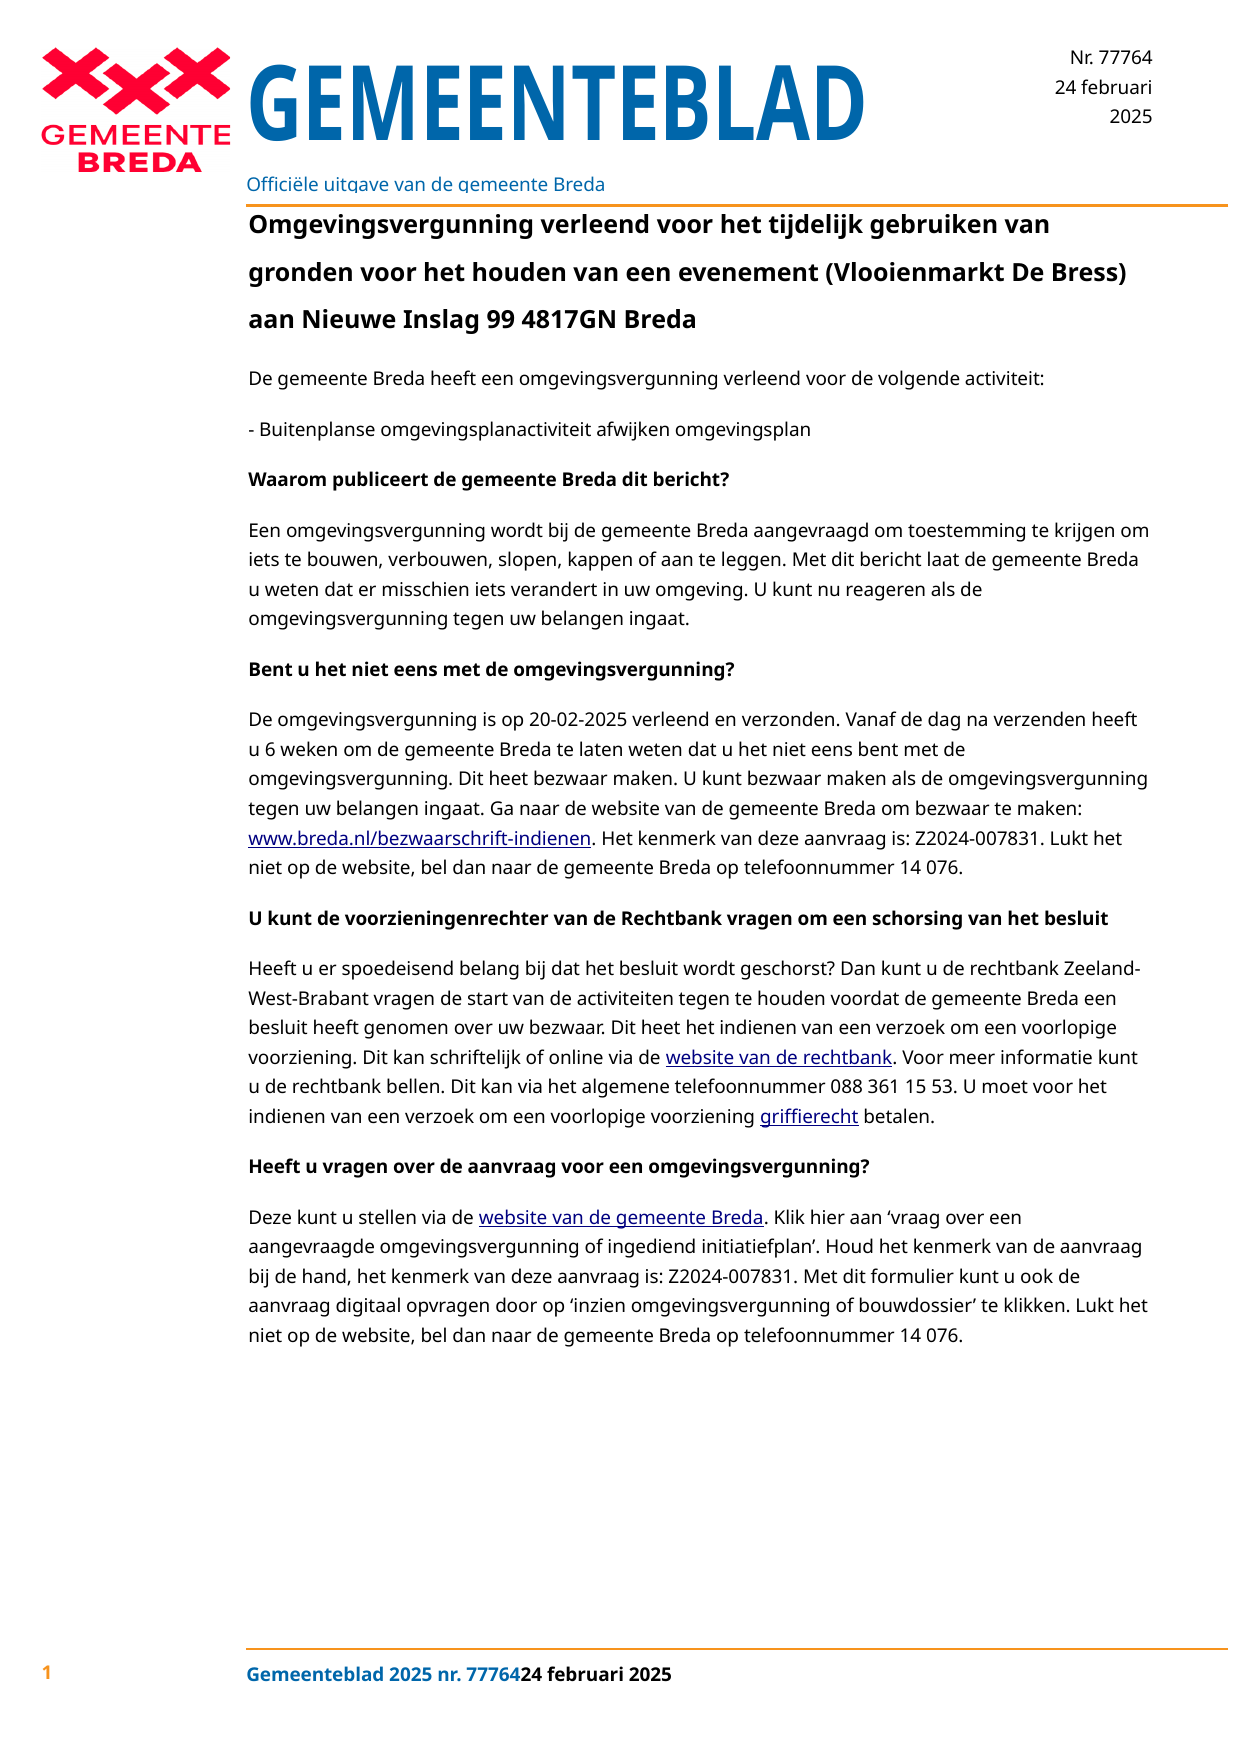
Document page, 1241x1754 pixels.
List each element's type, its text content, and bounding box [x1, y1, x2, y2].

text Omgevingsvergunning verleend voor het tijdelijk gebruiken van gronden voor het houden van een evenement (Vlooienmarkt De Bress) aan Nieuwe Inslag 99 4817GN Breda [248, 207, 1152, 336]
text Deze kunt u stellen via de website van de gemeente Breda. Klik hier aan ‘vraag over een aangevraagde omgevingsvergunning of ingediend initiatiefplan’. Houd het kenmerk van de aanvraag bij de hand, het kenmerk van deze aanvraag is: Z2024-007831. Met dit formulier kunt u ook de aanvraag digitaal opvragen door op ‘inzien omgevingsvergunning of bouwdossier’ te klikken. Lukt het niet op de website, bel dan naar de gemeente Breda op telefoonnummer 14 076. [248, 1204, 1152, 1348]
text Een omgevingsvergunning wordt bij de gemeente Breda aangevraagd om toestemming te krijgen om iets te bouwen, verbouwen, slopen, kappen of aan te leggen. Met dit bericht laat de gemeente Breda u weten dat er misschien iets verandert in uw omgeving. U kunt nu reageren als de omgevingsvergunning tegen uw belangen ingaat. [248, 517, 1152, 631]
text Heeft u er spoedeisend belang bij dat het besluit wordt geschorst? Dan kunt u de rechtbank Zeeland-West-Brabant vragen de start van de activiteiten tegen te houden voordat de gemeente Breda een besluit heeft genomen over uw bezwaar. Dit heet het indienen van een verzoek om een voorlopige voorziening. Dit kan schriftelijk of online via de website van de rechtbank. Voor meer informatie kunt u de rechtbank bellen. Dit kan via het algemene telefoonnummer 088 361 15 53. U moet voor het indienen van een verzoek om een voorlopige voorziening griffierecht betalen. [248, 955, 1152, 1129]
text U kunt de voorzieningenrechter van de Rechtbank vragen om een schorsing van het besluit [248, 905, 1152, 930]
text De omgevingsvergunning is op 20-02-2025 verleend en verzonden. Vanaf de dag na verzenden heeft u 6 weken om de gemeente Breda te laten weten dat u het niet eens bent met de omgevingsvergunning. Dit heet bezwaar maken. U kunt bezwaar maken als de omgevingsvergunning tegen uw belangen ingaat. Ga naar de website van de gemeente Breda om bezwaar te maken: www.breda.nl/bezwaarschrift-indienen. Het kenmerk van deze aanvraag is: Z2024-007831. Lukt het niet op de website, bel dan naar de gemeente Breda op telefoonnummer 14 076. [248, 706, 1152, 880]
text Bent u het niet eens met de omgevingsvergunning? [248, 656, 1152, 682]
text - Buitenplanse omgevingsplanactiviteit afwijken omgevingsplan [248, 416, 1152, 442]
text Waarom publiceert de gemeente Breda dit bericht? [248, 466, 1152, 492]
text De gemeente Breda heeft een omgevingsvergunning verleend voor de volgende activiteit: [248, 366, 1152, 391]
text Heeft u vragen over de aanvraag voor een omgevingsvergunning? [248, 1153, 1152, 1179]
picture [41, 47, 231, 172]
